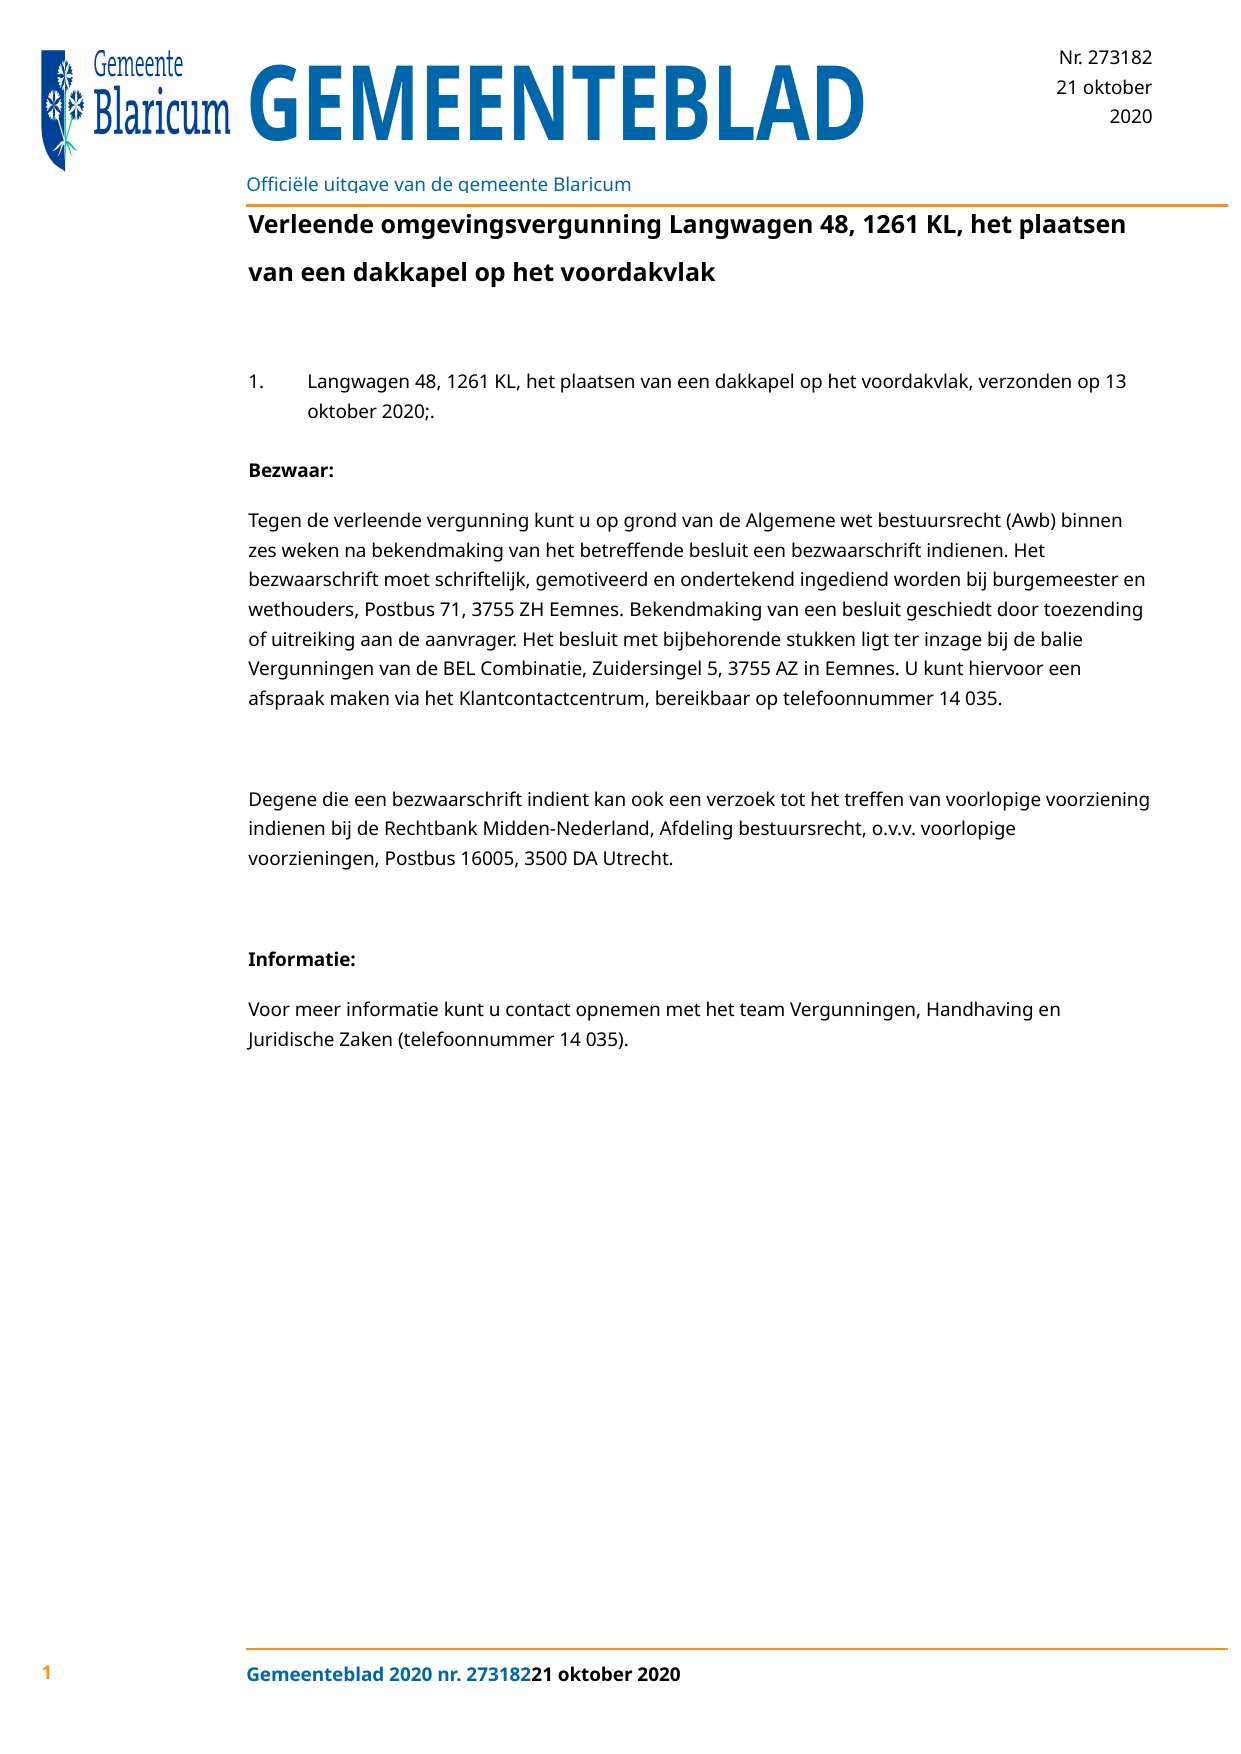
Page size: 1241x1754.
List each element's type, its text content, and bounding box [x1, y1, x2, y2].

text Verleende omgevingsvergunning Langwagen 48, 1261 KL, het plaatsen van een dakkapel op het voordakvlak [248, 207, 1152, 288]
list Langwagen 48, 1261 KL, het plaatsen van een dakkapel op het voordakvlak, verzonden op 13 oktober 2020;. [248, 368, 1152, 424]
text Informatie: [248, 946, 1152, 972]
text Degene die een bezwaarschrift indient kan ook een verzoek tot het treffen van voorlopige voorziening indienen bij de Rechtbank Midden-Nederland, Afdeling bestuursrecht, o.v.v. voorlopige voorzieningen, Postbus 16005, 3500 DA Utrecht. [248, 786, 1152, 871]
picture [41, 47, 231, 172]
text Voor meer informatie kunt u contact opnemen met het team Vergunningen, Handhaving en Juridische Zaken (telefoonnummer 14 035). [248, 996, 1152, 1052]
text Bezwaar: [248, 457, 1152, 483]
text Tegen de verleende vergunning kunt u op grond van de Algemene wet bestuursrecht (Awb) binnen zes weken na bekendmaking van het betreffende besluit een bezwaarschrift indienen. Het bezwaarschrift moet schriftelijk, gemotiveerd en ondertekend ingediend worden bij burgemeester en wethouders, Postbus 71, 3755 ZH Eemnes. Bekendmaking van een besluit geschiedt door toezending of uitreiking aan de aanvrager. Het besluit met bijbehorende stukken ligt ter inzage bij de balie Vergunningen van de BEL Combinatie, Zuidersingel 5, 3755 AZ in Eemnes. U kunt hiervoor een afspraak maken via het Klantcontactcentrum, bereikbaar op telefoonnummer 14 035. [248, 507, 1152, 711]
